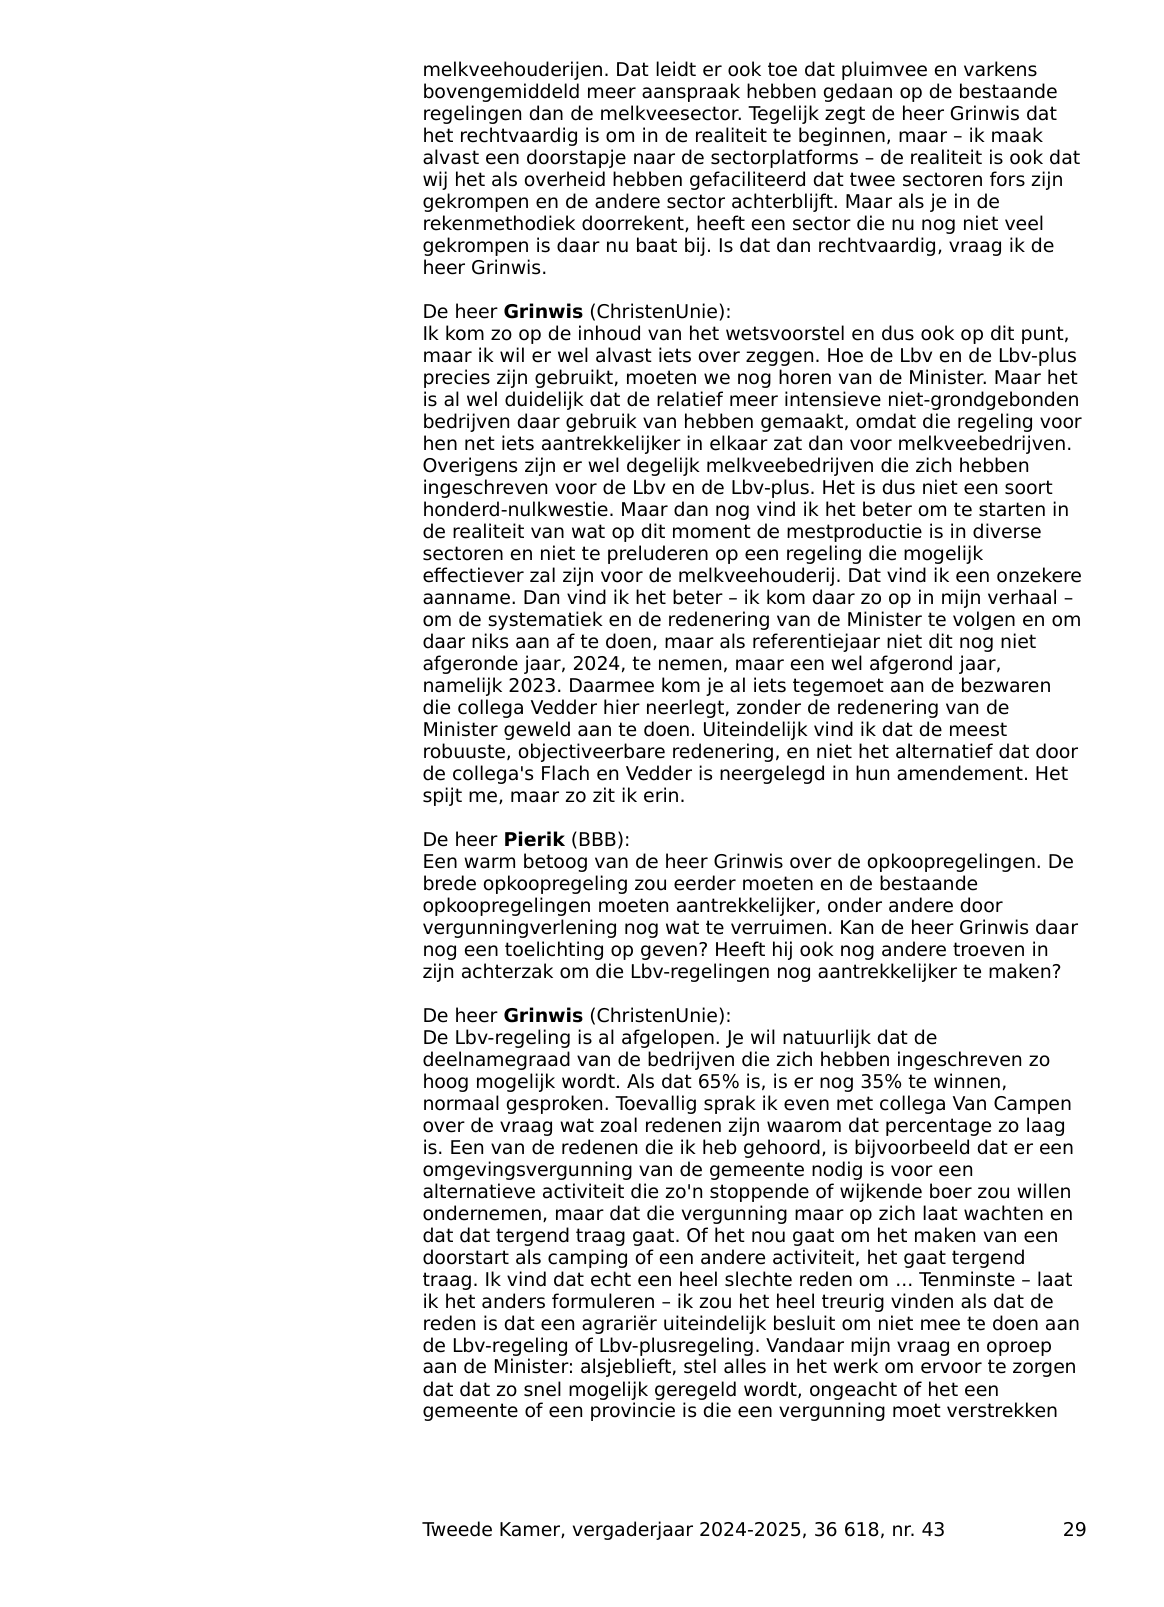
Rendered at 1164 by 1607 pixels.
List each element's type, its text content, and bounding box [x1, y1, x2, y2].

text De heer Pierik (BBB): [422, 829, 1087, 851]
text De heer Grinwis (ChristenUnie): [422, 301, 1087, 323]
text Ik kom zo op de inhoud van het wetsvoorstel en dus ook op dit punt, maar ik wil er wel alvast iets over zeggen. Hoe de Lbv en de Lbv-plus precies zijn gebruikt, moeten we nog horen van de Minister. Maar het is al wel duidelijk dat de relatief meer intensieve niet-grondgebonden bedrijven daar gebruik van hebben gemaakt, omdat die regeling voor hen net iets aantrekkelijker in elkaar zat dan voor melkveebedrijven. Overigens zijn er wel degelijk melkveebedrijven die zich hebben ingeschreven voor de Lbv en de Lbv-plus. Het is dus niet een soort honderd-nulkwestie. Maar dan nog vind ik het beter om te starten in de realiteit van wat op dit moment de mestproductie is in diverse sectoren en niet te preluderen op een regeling die mogelijk effectiever zal zijn voor de melkveehouderij. Dat vind ik een onzekere aanname. Dan vind ik het beter – ik kom daar zo op in mijn verhaal – om de systematiek en de redenering van de Minister te volgen en om daar niks aan af te doen, maar als referentiejaar niet dit nog niet afgeronde jaar, 2024, te nemen, maar een wel afgerond jaar, namelijk 2023. Daarmee kom je al iets tegemoet aan de bezwaren die collega Vedder hier neerlegt, zonder de redenering van de Minister geweld aan te doen. Uiteindelijk vind ik dat de meest robuuste, objectiveerbare redenering, en niet het alternatief dat door de collega's Flach en Vedder is neergelegd in hun amendement. Het spijt me, maar zo zit ik erin. [422, 323, 1087, 807]
text De heer Grinwis (ChristenUnie): [422, 1005, 1087, 1027]
text Een warm betoog van de heer Grinwis over de opkoopregelingen. De brede opkoopregeling zou eerder moeten en de bestaande opkoopregelingen moeten aantrekkelijker, onder andere door vergunningverlening nog wat te verruimen. Kan de heer Grinwis daar nog een toelichting op geven? Heeft hij ook nog andere troeven in zijn achterzak om die Lbv-regelingen nog aantrekkelijker te maken? [422, 851, 1087, 983]
text melkveehouderijen. Dat leidt er ook toe dat pluimvee en varkens bovengemiddeld meer aanspraak hebben gedaan op de bestaande regelingen dan de melkveesector. Tegelijk zegt de heer Grinwis dat het rechtvaardig is om in de realiteit te beginnen, maar – ik maak alvast een doorstapje naar de sectorplatforms – de realiteit is ook dat wij het als overheid hebben gefaciliteerd dat twee sectoren fors zijn gekrompen en de andere sector achterblijft. Maar als je in de rekenmethodiek doorrekent, heeft een sector die nu nog niet veel gekrompen is daar nu baat bij. Is dat dan rechtvaardig, vraag ik de heer Grinwis. [422, 59, 1087, 279]
text De Lbv-regeling is al afgelopen. Je wil natuurlijk dat de deelnamegraad van de bedrijven die zich hebben ingeschreven zo hoog mogelijk wordt. Als dat 65% is, is er nog 35% te winnen, normaal gesproken. Toevallig sprak ik even met collega Van Campen over de vraag wat zoal redenen zijn waarom dat percentage zo laag is. Een van de redenen die ik heb gehoord, is bijvoorbeeld dat er een omgevingsvergunning van de gemeente nodig is voor een alternatieve activiteit die zo'n stoppende of wijkende boer zou willen ondernemen, maar dat die vergunning maar op zich laat wachten en dat dat tergend traag gaat. Of het nou gaat om het maken van een doorstart als camping of een andere activiteit, het gaat tergend traag. Ik vind dat echt een heel slechte reden om ... Tenminste – laat ik het anders formuleren – ik zou het heel treurig vinden als dat de reden is dat een agrariër uiteindelijk besluit om niet mee te doen aan de Lbv-regeling of Lbv-plusregeling. Vandaar mijn vraag en oproep aan de Minister: alsjeblieft, stel alles in het werk om ervoor te zorgen dat dat zo snel mogelijk geregeld wordt, ongeacht of het een gemeente of een provincie is die een vergunning moet verstrekken [422, 1027, 1087, 1422]
